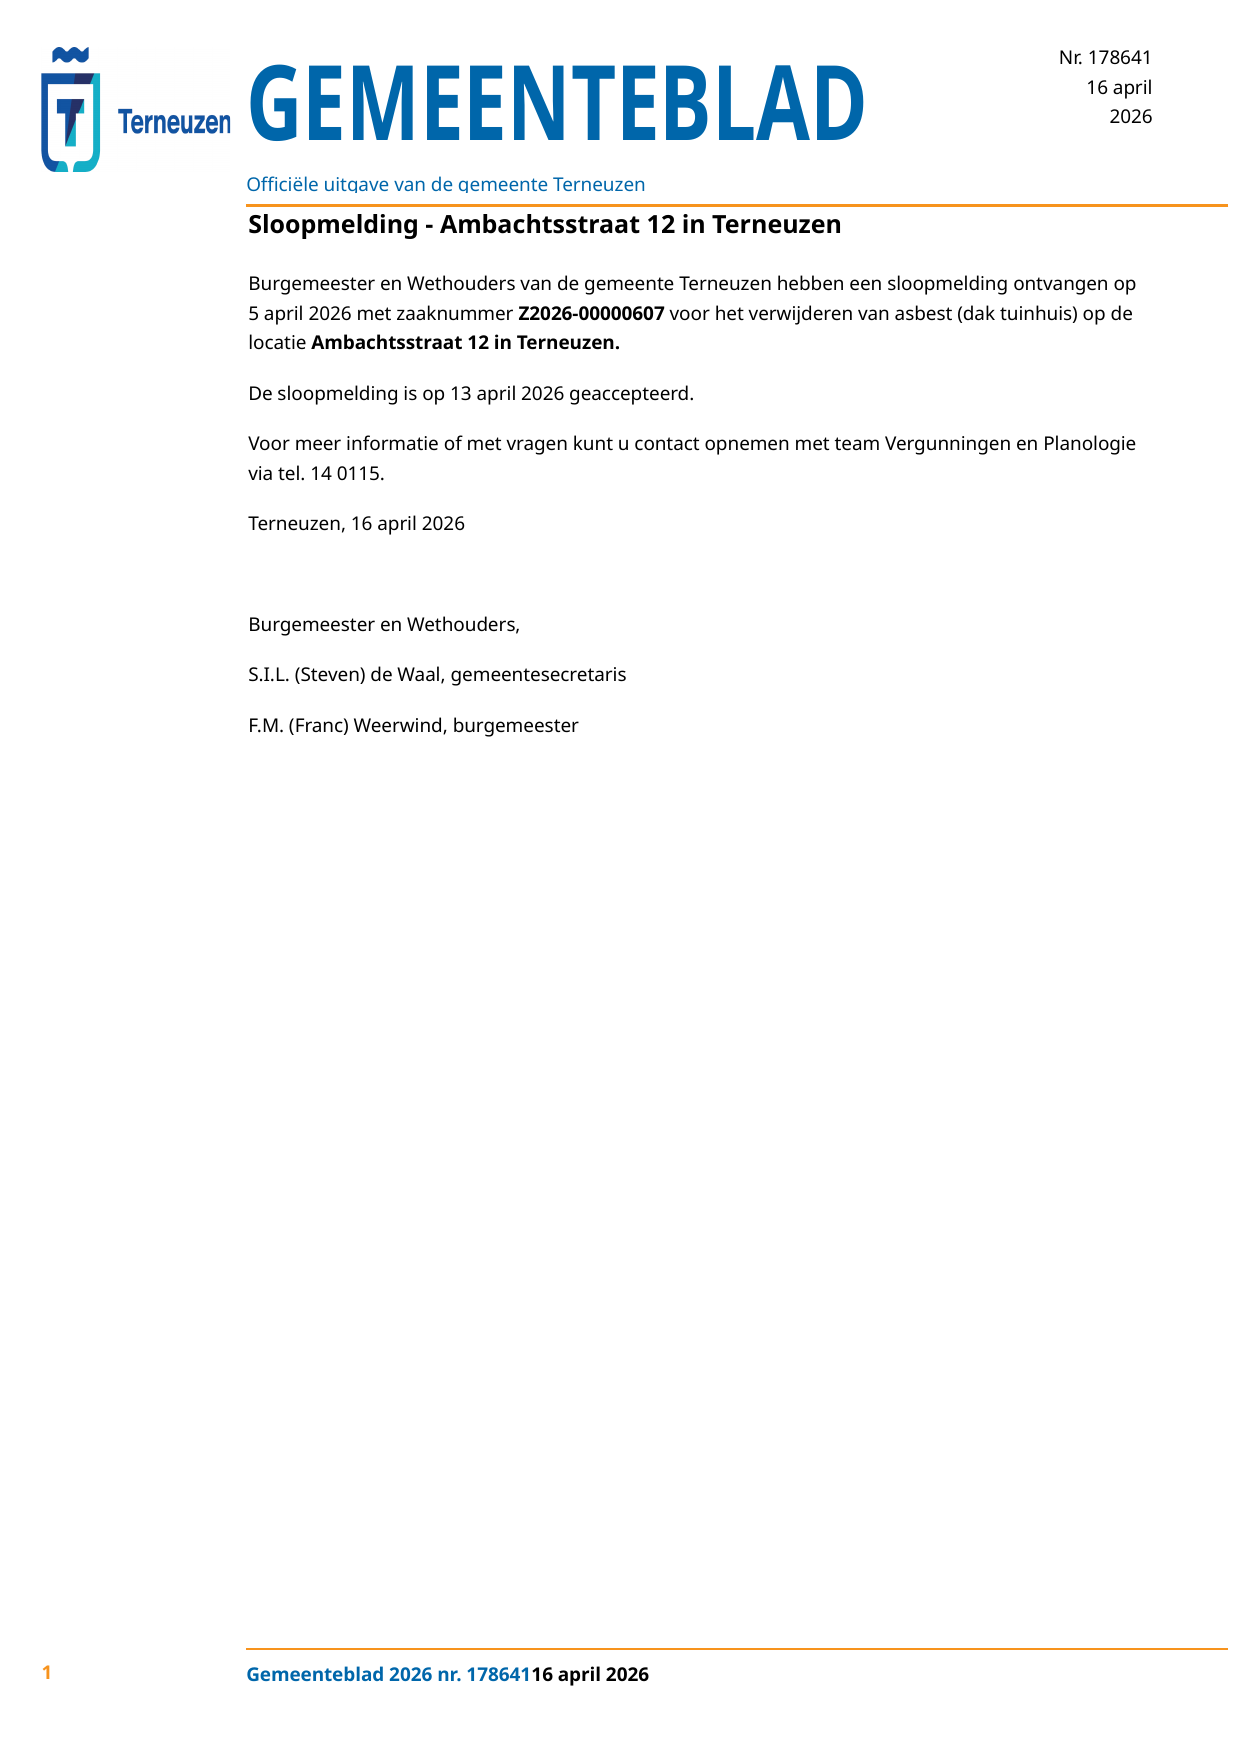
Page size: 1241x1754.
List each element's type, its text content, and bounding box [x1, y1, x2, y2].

text Voor meer informatie of met vragen kunt u contact opnemen met team Vergunningen en Planologie via tel. 14 0115. [248, 430, 1152, 486]
text S.I.L. (Steven) de Waal, gemeentesecretaris [248, 662, 1152, 687]
text Terneuzen, 16 april 2026 [248, 510, 1152, 536]
text Burgemeester en Wethouders, [248, 611, 1152, 637]
text Burgemeester en Wethouders van de gemeente Terneuzen hebben een sloopmelding ontvangen op 5 april 2026 met zaaknummer Z2026-00000607 voor het verwijderen van asbest (dak tuinhuis) op de locatie Ambachtsstraat 12 in Terneuzen. [248, 270, 1152, 355]
text F.M. (Franc) Weerwind, burgemeester [248, 712, 1152, 738]
text Sloopmelding - Ambachtsstraat 12 in Terneuzen [248, 207, 1152, 241]
text De sloopmelding is op 13 april 2026 geaccepteerd. [248, 380, 1152, 406]
picture [41, 47, 231, 172]
